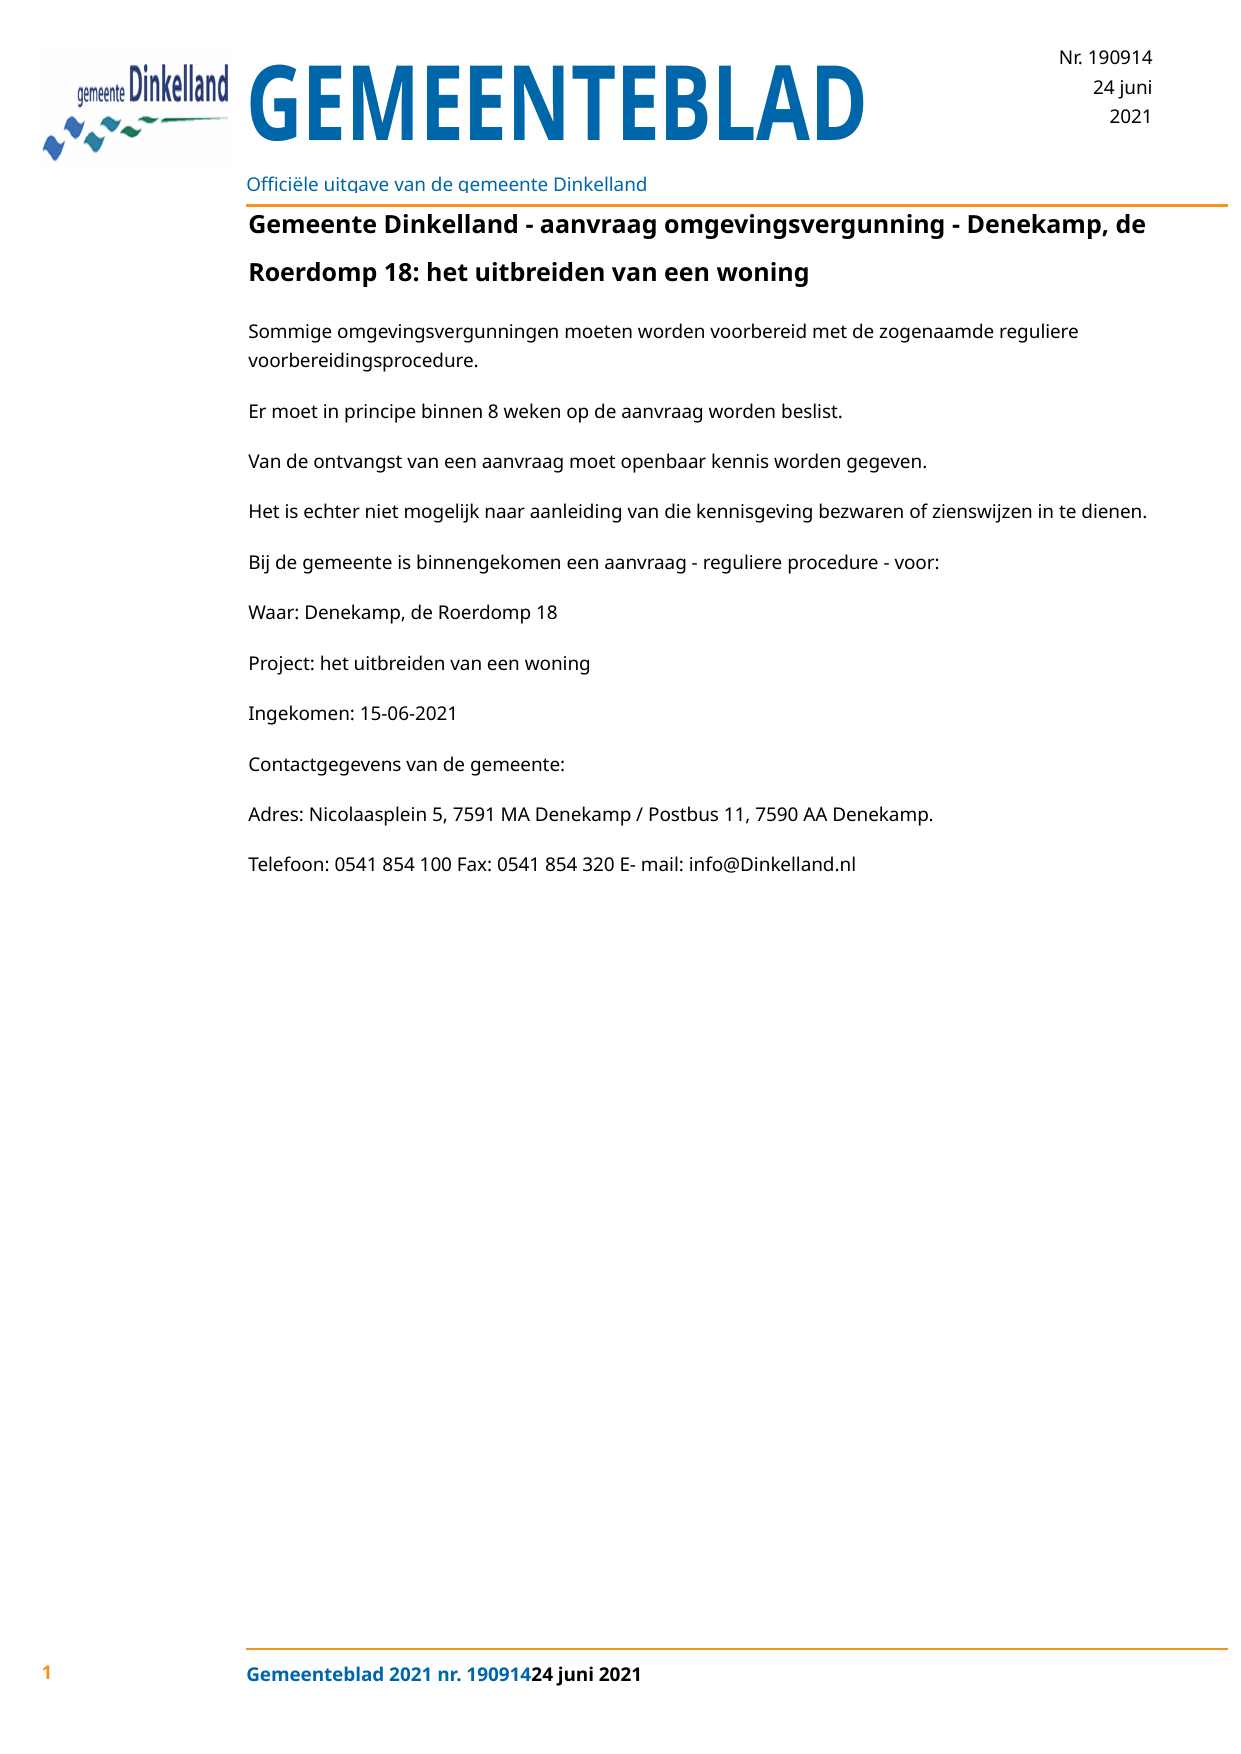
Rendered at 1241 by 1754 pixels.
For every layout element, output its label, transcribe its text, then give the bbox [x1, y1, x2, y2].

text Adres: Nicolaasplein 5, 7591 MA Denekamp / Postbus 11, 7590 AA Denekamp. [248, 801, 1152, 827]
text Ingekomen: 15-06-2021 [248, 700, 1152, 726]
text Bij de gemeente is binnengekomen een aanvraag - reguliere procedure - voor: [248, 549, 1152, 575]
text Waar: Denekamp, de Roerdomp 18 [248, 599, 1152, 625]
text Er moet in principe binnen 8 weken op de aanvraag worden beslist. [248, 398, 1152, 424]
text Van de ontvangst van een aanvraag moet openbaar kennis worden gegeven. [248, 448, 1152, 474]
text Het is echter niet mogelijk naar aanleiding van die kennisgeving bezwaren of zienswijzen in te dienen. [248, 499, 1152, 524]
text Project: het uitbreiden van een woning [248, 650, 1152, 676]
picture [41, 47, 231, 172]
text Sommige omgevingsvergunningen moeten worden voorbereid met de zogenaamde reguliere voorbereidingsprocedure. [248, 318, 1152, 373]
text Telefoon: 0541 854 100 Fax: 0541 854 320 E- mail: info@Dinkelland.nl [248, 852, 1152, 877]
text Contactgegevens van de gemeente: [248, 751, 1152, 777]
text Gemeente Dinkelland - aanvraag omgevingsvergunning - Denekamp, de Roerdomp 18: het uitbreiden van een woning [248, 207, 1152, 288]
